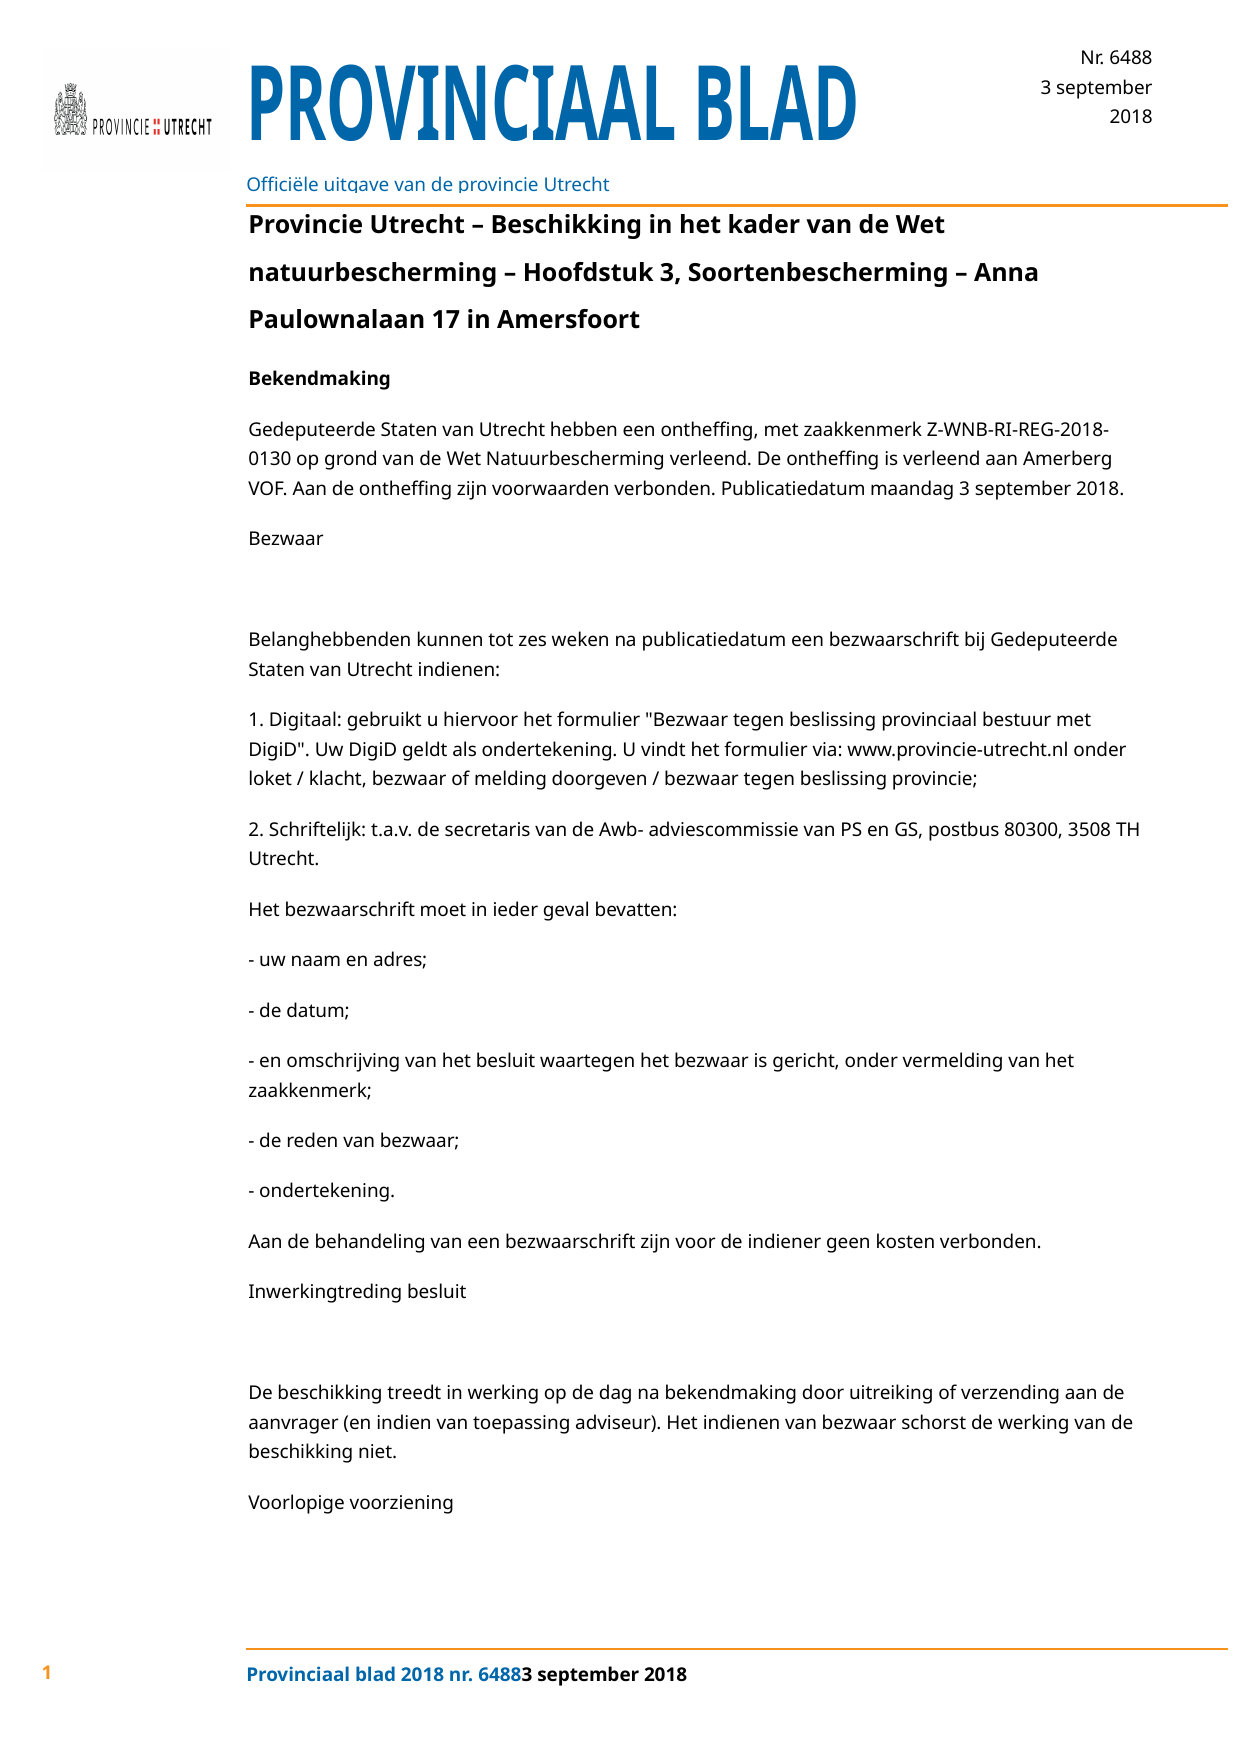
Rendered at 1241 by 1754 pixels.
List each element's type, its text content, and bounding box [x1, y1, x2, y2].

text Bezwaar [248, 526, 1152, 551]
text Aan de behandeling van een bezwaarschrift zijn voor de indiener geen kosten verbonden. [248, 1228, 1152, 1254]
picture [41, 47, 231, 172]
text Gedeputeerde Staten van Utrecht hebben een ontheffing, met zaakkenmerk Z-WNB-RI-REG-2018-0130 op grond van de Wet Natuurbescherming verleend. De ontheffing is verleend aan Amerberg VOF. Aan de ontheffing zijn voorwaarden verbonden. Publicatiedatum maandag 3 september 2018. [248, 416, 1152, 501]
text Bekendmaking [248, 366, 1152, 391]
text Provincie Utrecht – Beschikking in het kader van de Wet natuurbescherming – Hoofdstuk 3, Soortenbescherming – Anna Paulownalaan 17 in Amersfoort [248, 207, 1152, 336]
text - de datum; [248, 997, 1152, 1022]
text - de reden van bezwaar; [248, 1127, 1152, 1153]
text - en omschrijving van het besluit waartegen het bezwaar is gericht, onder vermelding van het zaakkenmerk; [248, 1047, 1152, 1102]
text De beschikking treedt in werking op de dag na bekendmaking door uitreiking of verzending aan de aanvrager (en indien van toepassing adviseur). Het indienen van bezwaar schorst de werking van de beschikking niet. [248, 1379, 1152, 1464]
text - ondertekening. [248, 1178, 1152, 1203]
text Het bezwaarschrift moet in ieder geval bevatten: [248, 896, 1152, 922]
text 2. Schriftelijk: t.a.v. de secretaris van de Awb- adviescommissie van PS en GS, postbus 80300, 3508 TH Utrecht. [248, 816, 1152, 871]
text Voorlopige voorziening [248, 1489, 1152, 1514]
text Inwerkingtreding besluit [248, 1278, 1152, 1304]
text Belanghebbenden kunnen tot zes weken na publicatiedatum een bezwaarschrift bij Gedeputeerde Staten van Utrecht indienen: [248, 626, 1152, 682]
text - uw naam en adres; [248, 946, 1152, 972]
text 1. Digitaal: gebruikt u hiervoor het formulier "Bezwaar tegen beslissing provinciaal bestuur met DigiD". Uw DigiD geldt als ondertekening. U vindt het formulier via: www.provincie-utrecht.nl onder loket / klacht, bezwaar of melding doorgeven / bezwaar tegen beslissing provincie; [248, 706, 1152, 791]
